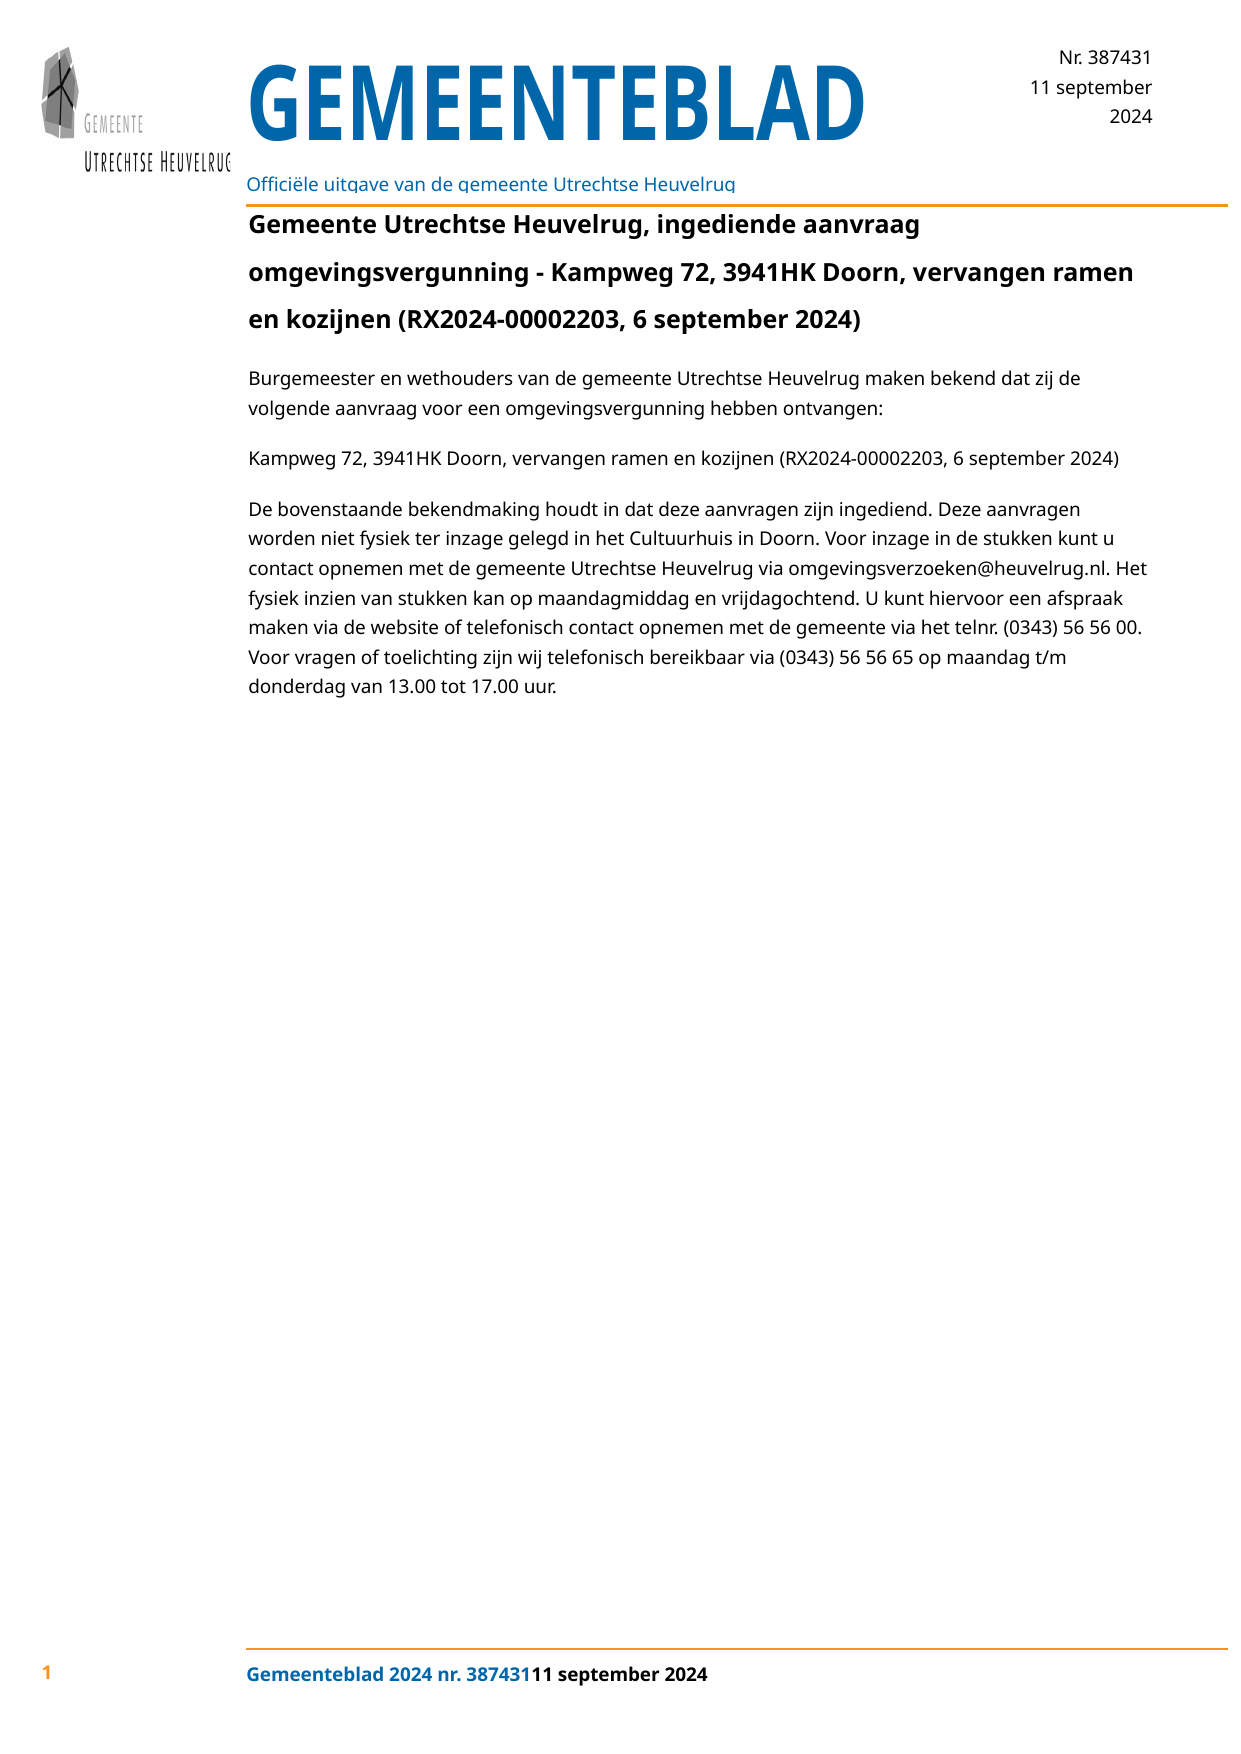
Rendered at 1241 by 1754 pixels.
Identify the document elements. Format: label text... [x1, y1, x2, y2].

picture [41, 47, 231, 172]
text De bovenstaande bekendmaking houdt in dat deze aanvragen zijn ingediend. Deze aanvragen worden niet fysiek ter inzage gelegd in het Cultuurhuis in Doorn. Voor inzage in de stukken kunt u contact opnemen met de gemeente Utrechtse Heuvelrug via omgevingsverzoeken@heuvelrug.nl. Het fysiek inzien van stukken kan op maandagmiddag en vrijdagochtend. U kunt hiervoor een afspraak maken via de website of telefonisch contact opnemen met de gemeente via het telnr. (0343) 56 56 00. Voor vragen of toelichting zijn wij telefonisch bereikbaar via (0343) 56 56 65 op maandag t/m donderdag van 13.00 tot 17.00 uur. [248, 496, 1152, 699]
text Gemeente Utrechtse Heuvelrug, ingediende aanvraag omgevingsvergunning - Kampweg 72, 3941HK Doorn, vervangen ramen en kozijnen (RX2024-00002203, 6 september 2024) [248, 207, 1152, 336]
text Burgemeester en wethouders van de gemeente Utrechtse Heuvelrug maken bekend dat zij de volgende aanvraag voor een omgevingsvergunning hebben ontvangen: [248, 366, 1152, 421]
text Kampweg 72, 3941HK Doorn, vervangen ramen en kozijnen (RX2024-00002203, 6 september 2024) [248, 446, 1152, 471]
